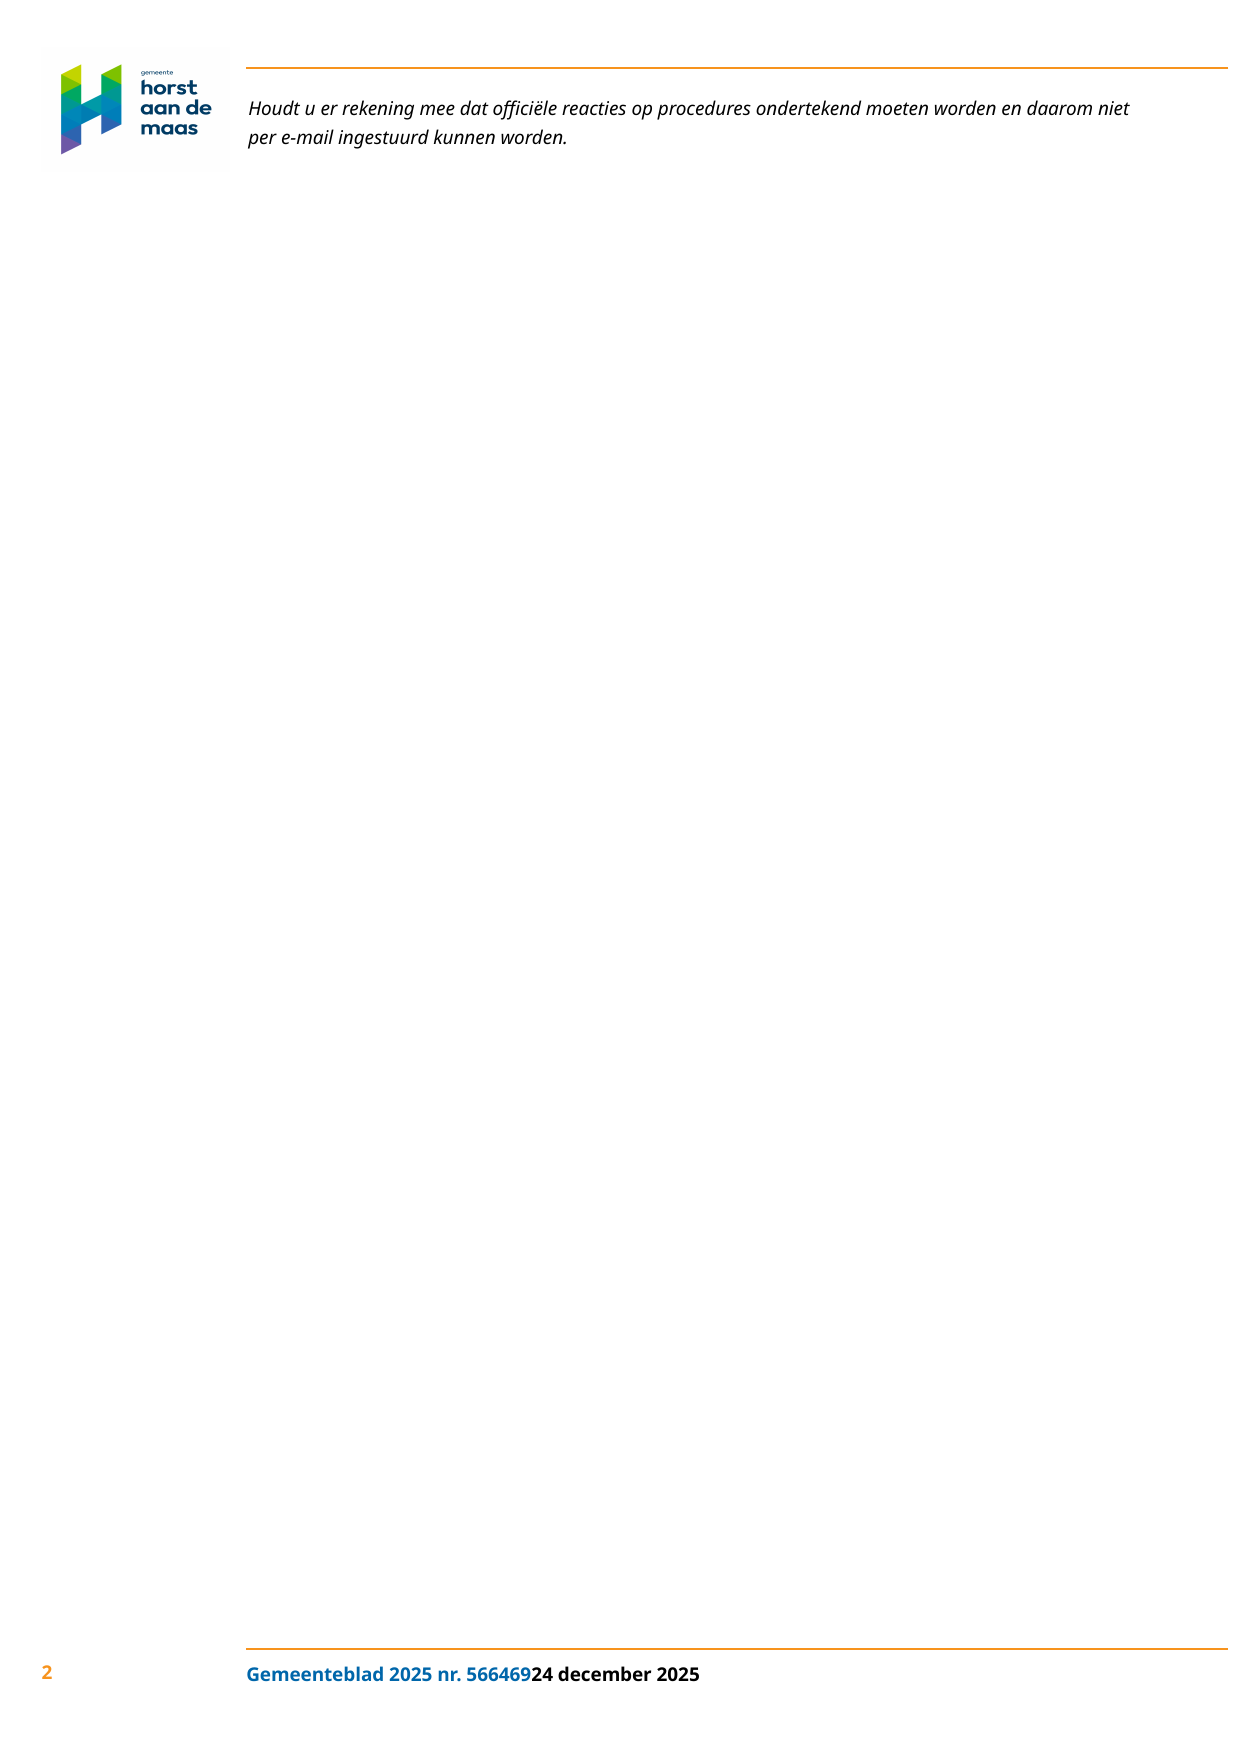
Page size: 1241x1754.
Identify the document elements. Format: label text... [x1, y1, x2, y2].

picture [41, 47, 231, 172]
text Houdt u er rekening mee dat officiële reacties op procedures ondertekend moeten worden en daarom niet per e-mail ingestuurd kunnen worden. [248, 95, 1152, 150]
